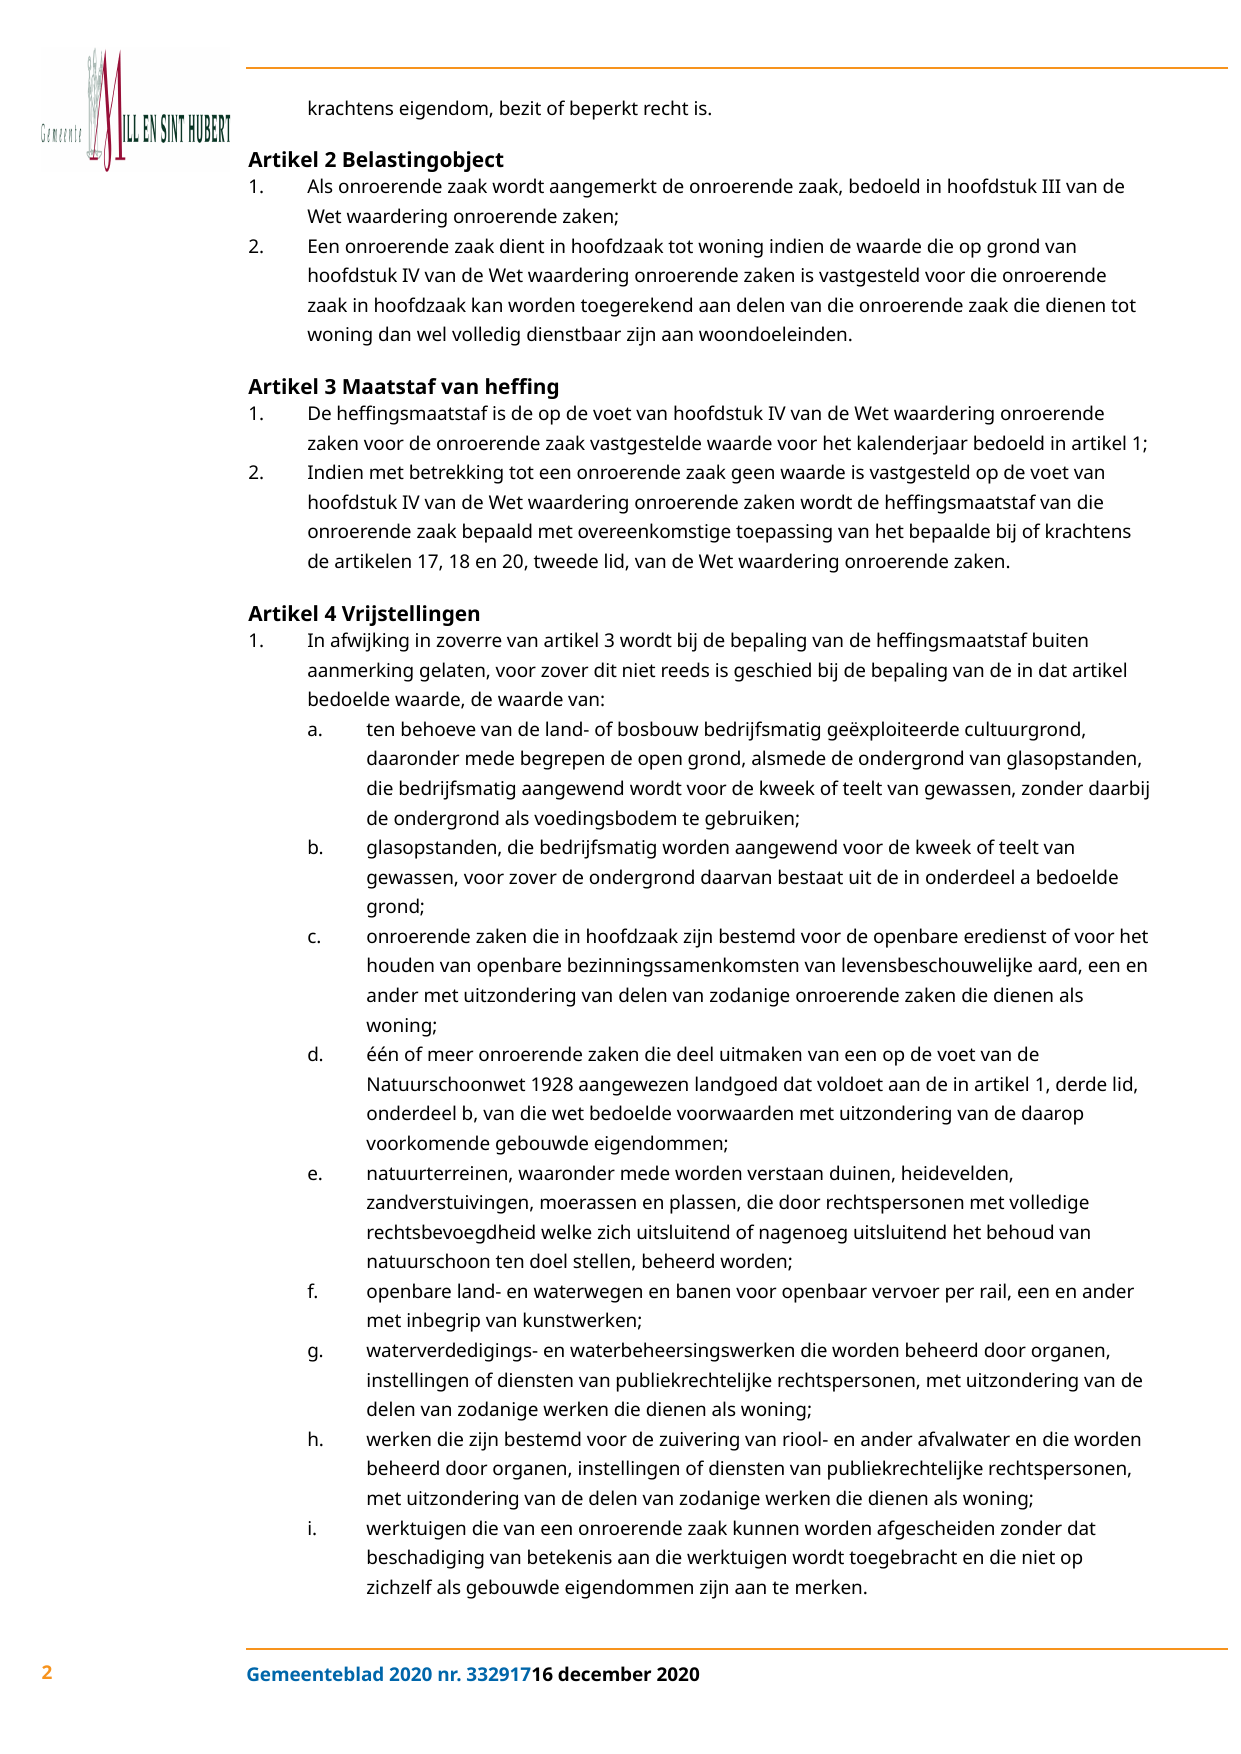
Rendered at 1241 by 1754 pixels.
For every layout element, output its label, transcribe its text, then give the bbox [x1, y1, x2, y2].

list ten behoeve van de land- of bosbouw bedrijfsmatig geëxploiteerde cultuurgrond, daaronder mede begrepen de open grond, alsmede de ondergrond van glasopstanden, die bedrijfsmatig aangewend wordt voor de kweek of teelt van gewassen, zonder daarbij de ondergrond als voedingsbodem te gebruiken; [307, 716, 1152, 830]
list Een onroerende zaak dient in hoofdzaak tot woning indien de waarde die op grond van hoofdstuk IV van de Wet waardering onroerende zaken is vastgesteld voor die onroerende zaak in hoofdzaak kan worden toegerekend aan delen van die onroerende zaak die dienen tot woning dan wel volledig dienstbaar zijn aan woondoeleinden. [248, 233, 1152, 347]
text Artikel 2 Belastingobject [248, 145, 1152, 174]
text Artikel 3 Maatstaf van heffing [248, 372, 1152, 400]
list Als onroerende zaak wordt aangemerkt de onroerende zaak, bedoeld in hoofdstuk III van de Wet waardering onroerende zaken; [248, 174, 1152, 229]
picture [41, 47, 231, 172]
list natuurterreinen, waaronder mede worden verstaan duinen, heidevelden, zandverstuivingen, moerassen en plassen, die door rechtspersonen met volledige rechtsbevoegdheid welke zich uitsluitend of nagenoeg uitsluitend het behoud van natuurschoon ten doel stellen, beheerd worden; [307, 1160, 1152, 1274]
list In afwijking in zoverre van artikel 3 wordt bij de bepaling van de heffingsmaatstaf buiten aanmerking gelaten, voor zover dit niet reeds is geschied bij de bepaling van de in dat artikel bedoelde waarde, de waarde van: [248, 627, 1152, 712]
list De heffingsmaatstaf is de op de voet van hoofdstuk IV van de Wet waardering onroerende zaken voor de onroerende zaak vastgestelde waarde voor het kalenderjaar bedoeld in artikel 1; [248, 400, 1152, 456]
list krachtens eigendom, bezit of beperkt recht is. [248, 95, 1152, 121]
list werken die zijn bestemd voor de zuivering van riool- en ander afvalwater en die worden beheerd door organen, instellingen of diensten van publiekrechtelijke rechtspersonen, met uitzondering van de delen van zodanige werken die dienen als woning; [307, 1426, 1152, 1511]
list openbare land- en waterwegen en banen voor openbaar vervoer per rail, een en ander met inbegrip van kunstwerken; [307, 1278, 1152, 1333]
text Artikel 4 Vrijstellingen [248, 599, 1152, 627]
list Indien met betrekking tot een onroerende zaak geen waarde is vastgesteld op de voet van hoofdstuk IV van de Wet waardering onroerende zaken wordt de heffingsmaatstaf van die onroerende zaak bepaald met overeenkomstige toepassing van het bepaalde bij of krachtens de artikelen 17, 18 en 20, tweede lid, van de Wet waardering onroerende zaken. [248, 459, 1152, 574]
list waterverdedigings- en waterbeheersingswerken die worden beheerd door organen, instellingen of diensten van publiekrechtelijke rechtspersonen, met uitzondering van de delen van zodanige werken die dienen als woning; [307, 1337, 1152, 1422]
list glasopstanden, die bedrijfsmatig worden aangewend voor de kweek of teelt van gewassen, voor zover de ondergrond daarvan bestaat uit de in onderdeel a bedoelde grond; [307, 834, 1152, 919]
list één of meer onroerende zaken die deel uitmaken van een op de voet van de Natuurschoonwet 1928 aangewezen landgoed dat voldoet aan de in artikel 1, derde lid, onderdeel b, van die wet bedoelde voorwaarden met uitzondering van de daarop voorkomende gebouwde eigendommen; [307, 1041, 1152, 1156]
list onroerende zaken die in hoofdzaak zijn bestemd voor de openbare eredienst of voor het houden van openbare bezinningssamenkomsten van levensbeschouwelijke aard, een en ander met uitzondering van delen van zodanige onroerende zaken die dienen als woning; [307, 923, 1152, 1037]
list werktuigen die van een onroerende zaak kunnen worden afgescheiden zonder dat beschadiging van betekenis aan die werktuigen wordt toegebracht en die niet op zichzelf als gebouwde eigendommen zijn aan te merken. [307, 1515, 1152, 1599]
